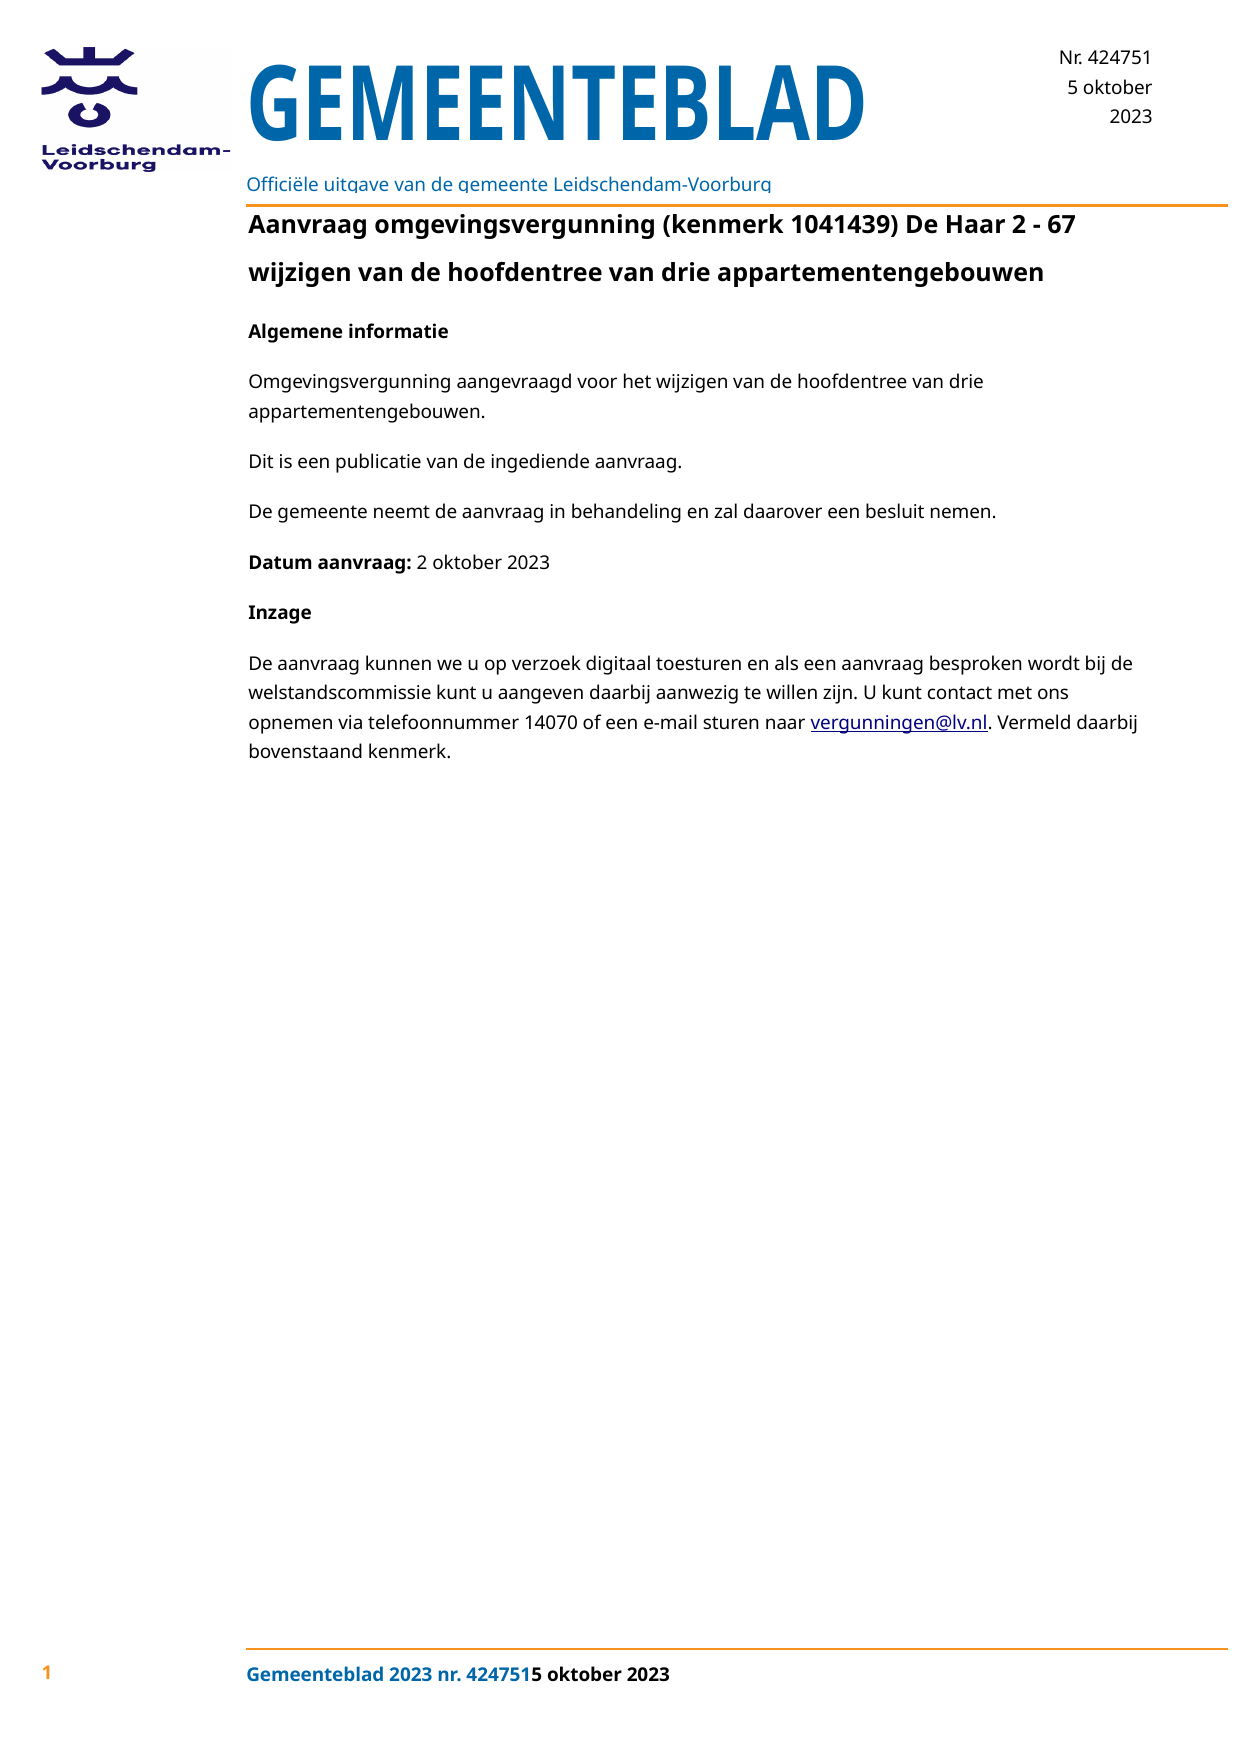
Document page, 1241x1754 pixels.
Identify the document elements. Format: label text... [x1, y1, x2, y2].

text Aanvraag omgevingsvergunning (kenmerk 1041439) De Haar 2 - 67 wijzigen van de hoofdentree van drie appartementengebouwen [248, 207, 1152, 288]
text Dit is een publicatie van de ingediende aanvraag. [248, 448, 1152, 474]
text De gemeente neemt de aanvraag in behandeling en zal daarover een besluit nemen. [248, 499, 1152, 524]
text De aanvraag kunnen we u op verzoek digitaal toesturen en als een aanvraag besproken wordt bij de welstandscommissie kunt u aangeven daarbij aanwezig te willen zijn. U kunt contact met ons opnemen via telefoonnummer 14070 of een e-mail sturen naar vergunningen@lv.nl. Vermeld daarbij bovenstaand kenmerk. [248, 650, 1152, 764]
text Algemene informatie [248, 318, 1152, 344]
text Omgevingsvergunning aangevraagd voor het wijzigen van de hoofdentree van drie appartementengebouwen. [248, 368, 1152, 424]
text Inzage [248, 599, 1152, 625]
text Datum aanvraag: 2 oktober 2023 [248, 549, 1152, 575]
picture [41, 47, 231, 172]
